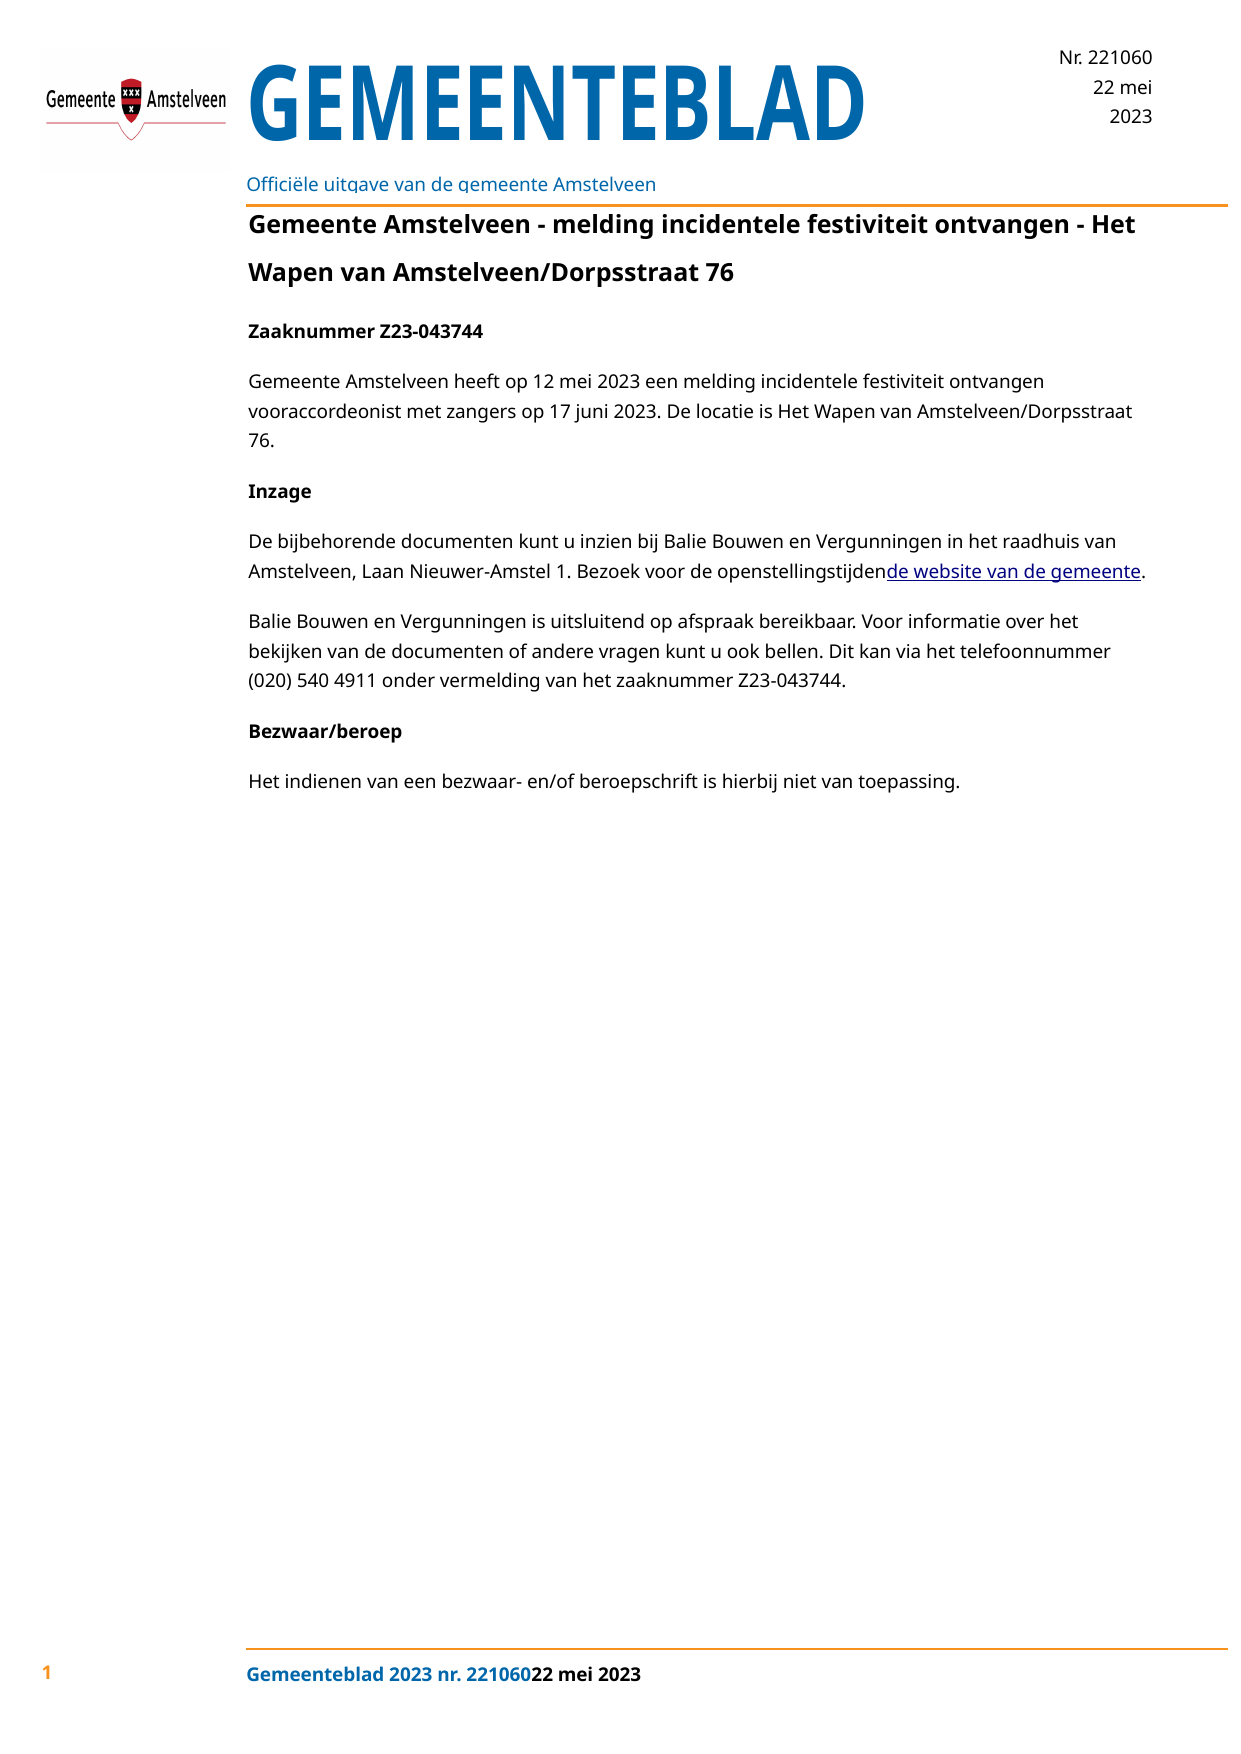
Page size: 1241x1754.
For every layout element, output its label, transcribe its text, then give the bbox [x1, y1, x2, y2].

text Inzage [248, 478, 1152, 504]
text Balie Bouwen en Vergunningen is uitsluitend op afspraak bereikbaar. Voor informatie over het bekijken van de documenten of andere vragen kunt u ook bellen. Dit kan via het telefoonnummer (020) 540 4911 onder vermelding van het zaaknummer Z23-043744. [248, 608, 1152, 693]
text Bezwaar/beroep [248, 718, 1152, 744]
text Gemeente Amstelveen heeft op 12 mei 2023 een melding incidentele festiviteit ontvangen vooraccordeonist met zangers op 17 juni 2023. De locatie is Het Wapen van Amstelveen/Dorpsstraat 76. [248, 368, 1152, 453]
text Het indienen van een bezwaar- en/of beroepschrift is hierbij niet van toepassing. [248, 768, 1152, 794]
text De bijbehorende documenten kunt u inzien bij Balie Bouwen en Vergunningen in het raadhuis van Amstelveen, Laan Nieuwer-Amstel 1. Bezoek voor de openstellingstijdende website van de gemeente. [248, 528, 1152, 584]
picture [41, 47, 231, 172]
text Gemeente Amstelveen - melding incidentele festiviteit ontvangen - Het Wapen van Amstelveen/Dorpsstraat 76 [248, 207, 1152, 288]
text Zaaknummer Z23-043744 [248, 318, 1152, 344]
